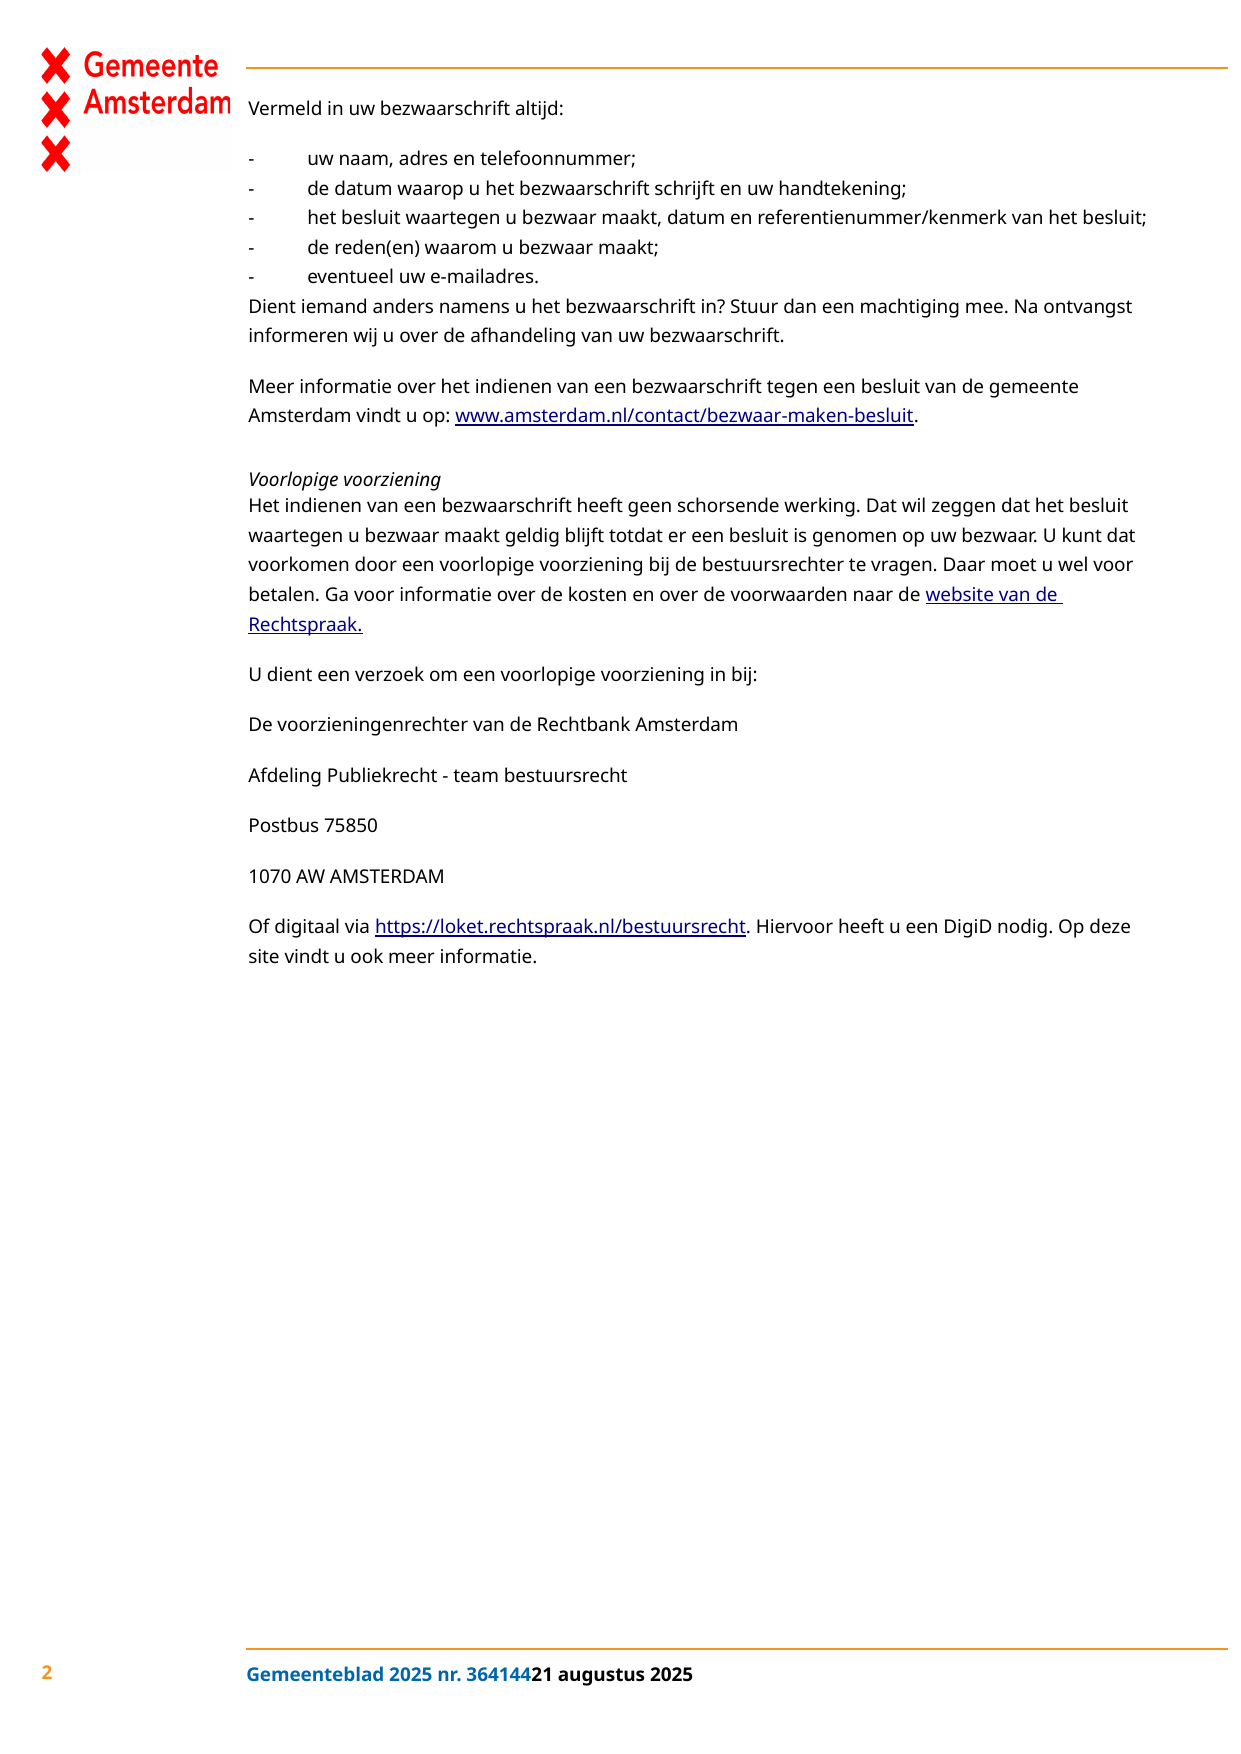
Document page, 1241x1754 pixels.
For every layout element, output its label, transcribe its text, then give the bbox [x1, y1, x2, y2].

text De voorzieningenrechter van de Rechtbank Amsterdam [248, 712, 1152, 737]
picture [41, 47, 231, 172]
text 1070 AW AMSTERDAM [248, 863, 1152, 888]
text Afdeling Publiekrecht - team bestuursrecht [248, 762, 1152, 788]
text Het indienen van een bezwaarschrift heeft geen schorsende werking. Dat wil zeggen dat het besluit waartegen u bezwaar maakt geldig blijft totdat er een besluit is genomen op uw bezwaar. U kunt dat voorkomen door een voorlopige voorziening bij de bestuursrechter te vragen. Daar moet u wel voor betalen. Ga voor informatie over de kosten en over de voorwaarden naar de website van de Rechtspraak. [248, 492, 1152, 636]
list het besluit waartegen u bezwaar maakt, datum en referentienummer/kenmerk van het besluit; [248, 204, 1152, 230]
text Postbus 75850 [248, 812, 1152, 838]
list eventueel uw e-mailadres. [248, 263, 1152, 289]
text Vermeld in uw bezwaarschrift altijd: [248, 95, 1152, 121]
text Dient iemand anders namens u het bezwaarschrift in? Stuur dan een machtiging mee. Na ontvangst informeren wij u over de afhandeling van uw bezwaarschrift. [248, 293, 1152, 348]
text Voorlopige voorziening [248, 467, 1152, 492]
list uw naam, adres en telefoonnummer; [248, 145, 1152, 171]
text U dient een verzoek om een voorlopige voorziening in bij: [248, 661, 1152, 687]
text Of digitaal via https://loket.rechtspraak.nl/bestuursrecht. Hiervoor heeft u een DigiD nodig. Op deze site vindt u ook meer informatie. [248, 913, 1152, 968]
text Meer informatie over het indienen van een bezwaarschrift tegen een besluit van de gemeente Amsterdam vindt u op: www.amsterdam.nl/contact/bezwaar-maken-besluit. [248, 373, 1152, 428]
list de datum waarop u het bezwaarschrift schrijft en uw handtekening; [248, 175, 1152, 201]
list de reden(en) waarom u bezwaar maakt; [248, 234, 1152, 260]
